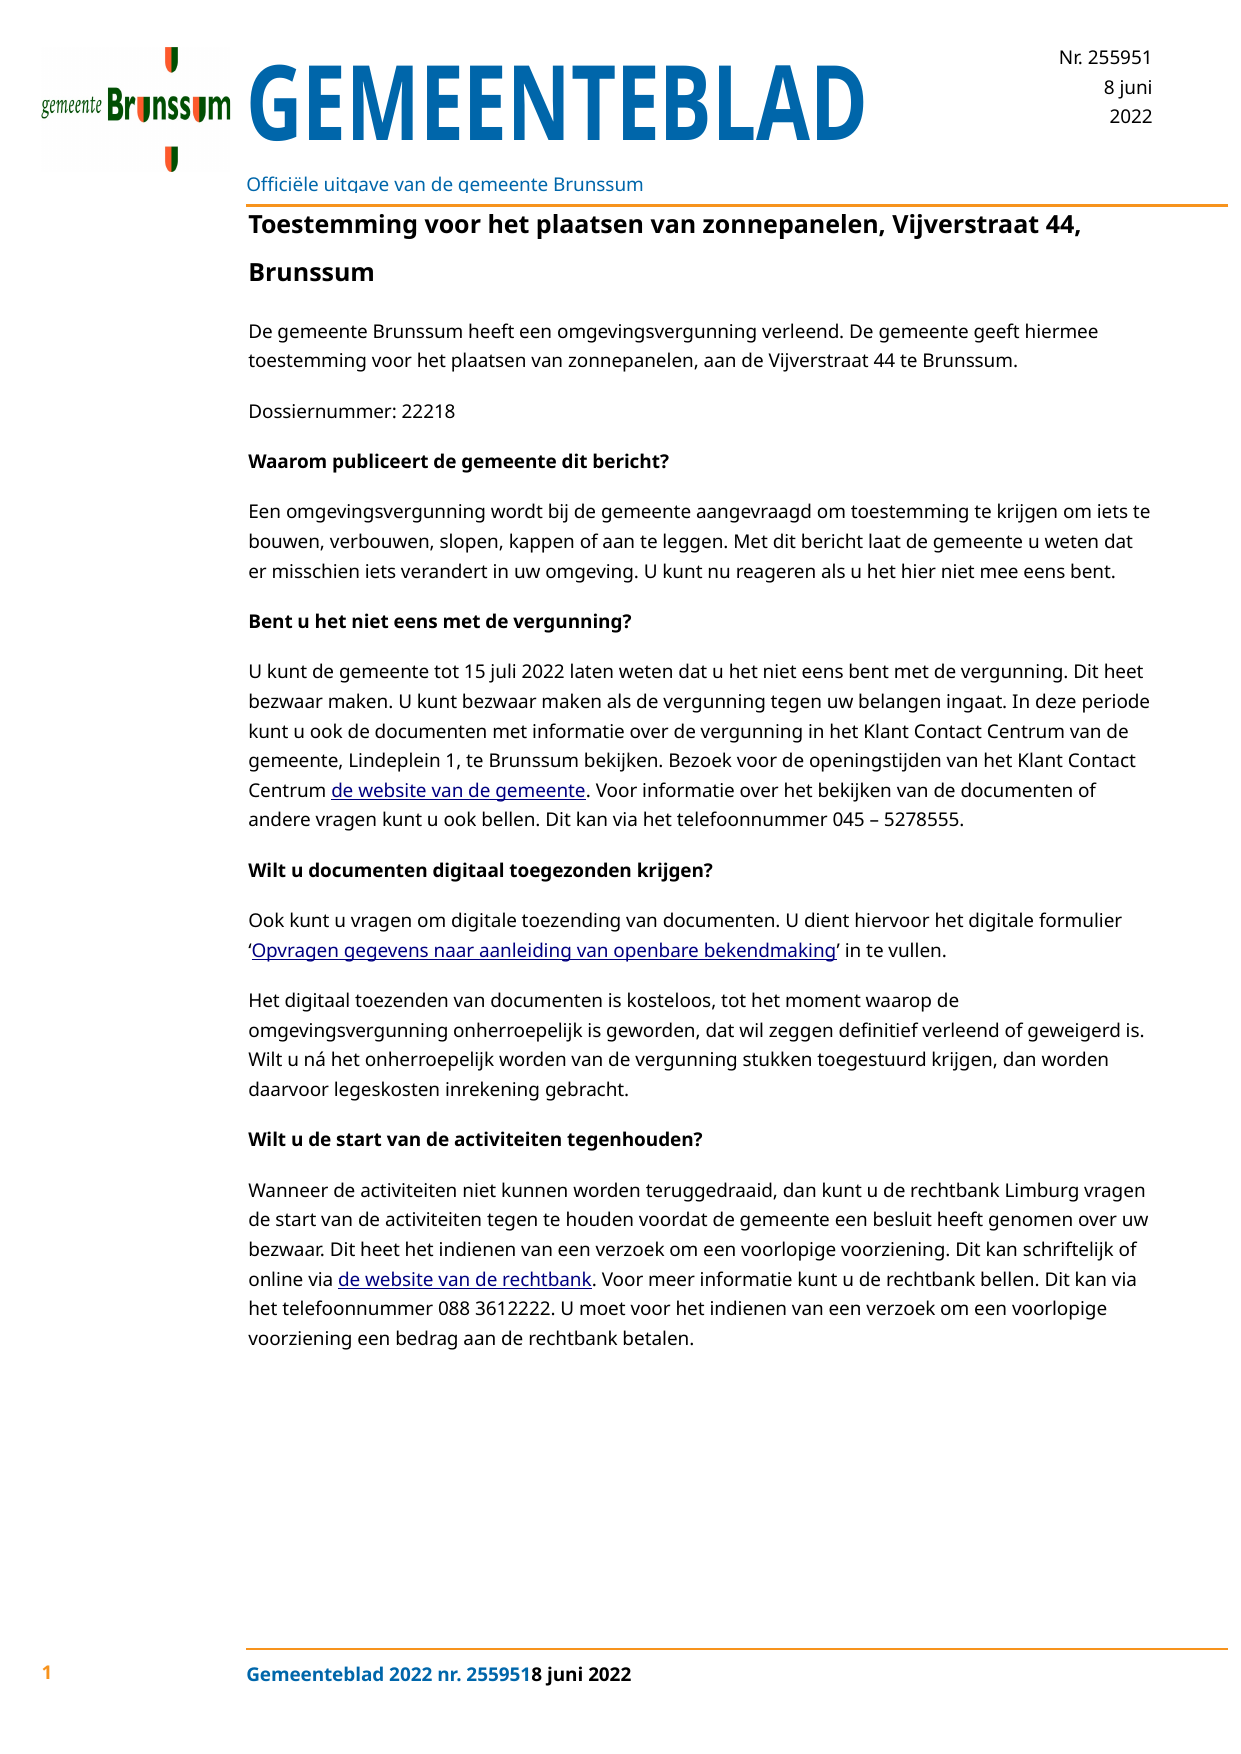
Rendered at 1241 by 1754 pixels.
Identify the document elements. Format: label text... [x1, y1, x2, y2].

text Een omgevingsvergunning wordt bij de gemeente aangevraagd om toestemming te krijgen om iets te bouwen, verbouwen, slopen, kappen of aan te leggen. Met dit bericht laat de gemeente u weten dat er misschien iets verandert in uw omgeving. U kunt nu reageren als u het hier niet mee eens bent. [248, 499, 1152, 584]
text Bent u het niet eens met de vergunning? [248, 608, 1152, 634]
text Ook kunt u vragen om digitale toezending van documenten. U dient hiervoor het digitale formulier ‘Opvragen gegevens naar aanleiding van openbare bekendmaking’ in te vullen. [248, 907, 1152, 963]
text De gemeente Brunssum heeft een omgevingsvergunning verleend. De gemeente geeft hiermee toestemming voor het plaatsen van zonnepanelen, aan de Vijverstraat 44 te Brunssum. [248, 318, 1152, 373]
text Wanneer de activiteiten niet kunnen worden teruggedraaid, dan kunt u de rechtbank Limburg vragen de start van de activiteiten tegen te houden voordat de gemeente een besluit heeft genomen over uw bezwaar. Dit heet het indienen van een verzoek om een voorlopige voorziening. Dit kan schriftelijk of online via de website van de rechtbank. Voor meer informatie kunt u de rechtbank bellen. Dit kan via het telefoonnummer 088 3612222. U moet voor het indienen van een verzoek om een voorlopige voorziening een bedrag aan de rechtbank betalen. [248, 1177, 1152, 1351]
text U kunt de gemeente tot 15 juli 2022 laten weten dat u het niet eens bent met de vergunning. Dit heet bezwaar maken. U kunt bezwaar maken als de vergunning tegen uw belangen ingaat. In deze periode kunt u ook de documenten met informatie over de vergunning in het Klant Contact Centrum van de gemeente, Lindeplein 1, te Brunssum bekijken. Bezoek voor de openingstijden van het Klant Contact Centrum de website van de gemeente. Voor informatie over het bekijken van de documenten of andere vragen kunt u ook bellen. Dit kan via het telefoonnummer 045 – 5278555. [248, 659, 1152, 832]
text Toestemming voor het plaatsen van zonnepanelen, Vijverstraat 44, Brunssum [248, 207, 1152, 288]
text Waarom publiceert de gemeente dit bericht? [248, 448, 1152, 474]
picture [41, 47, 231, 172]
text Wilt u de start van de activiteiten tegenhouden? [248, 1127, 1152, 1152]
text Dossiernummer: 22218 [248, 398, 1152, 424]
text Het digitaal toezenden van documenten is kosteloos, tot het moment waarop de omgevingsvergunning onherroepelijk is geworden, dat wil zeggen definitief verleend of geweigerd is. Wilt u ná het onherroepelijk worden van de vergunning stukken toegestuurd krijgen, dan worden daarvoor legeskosten inrekening gebracht. [248, 987, 1152, 1102]
text Wilt u documenten digitaal toegezonden krijgen? [248, 857, 1152, 883]
